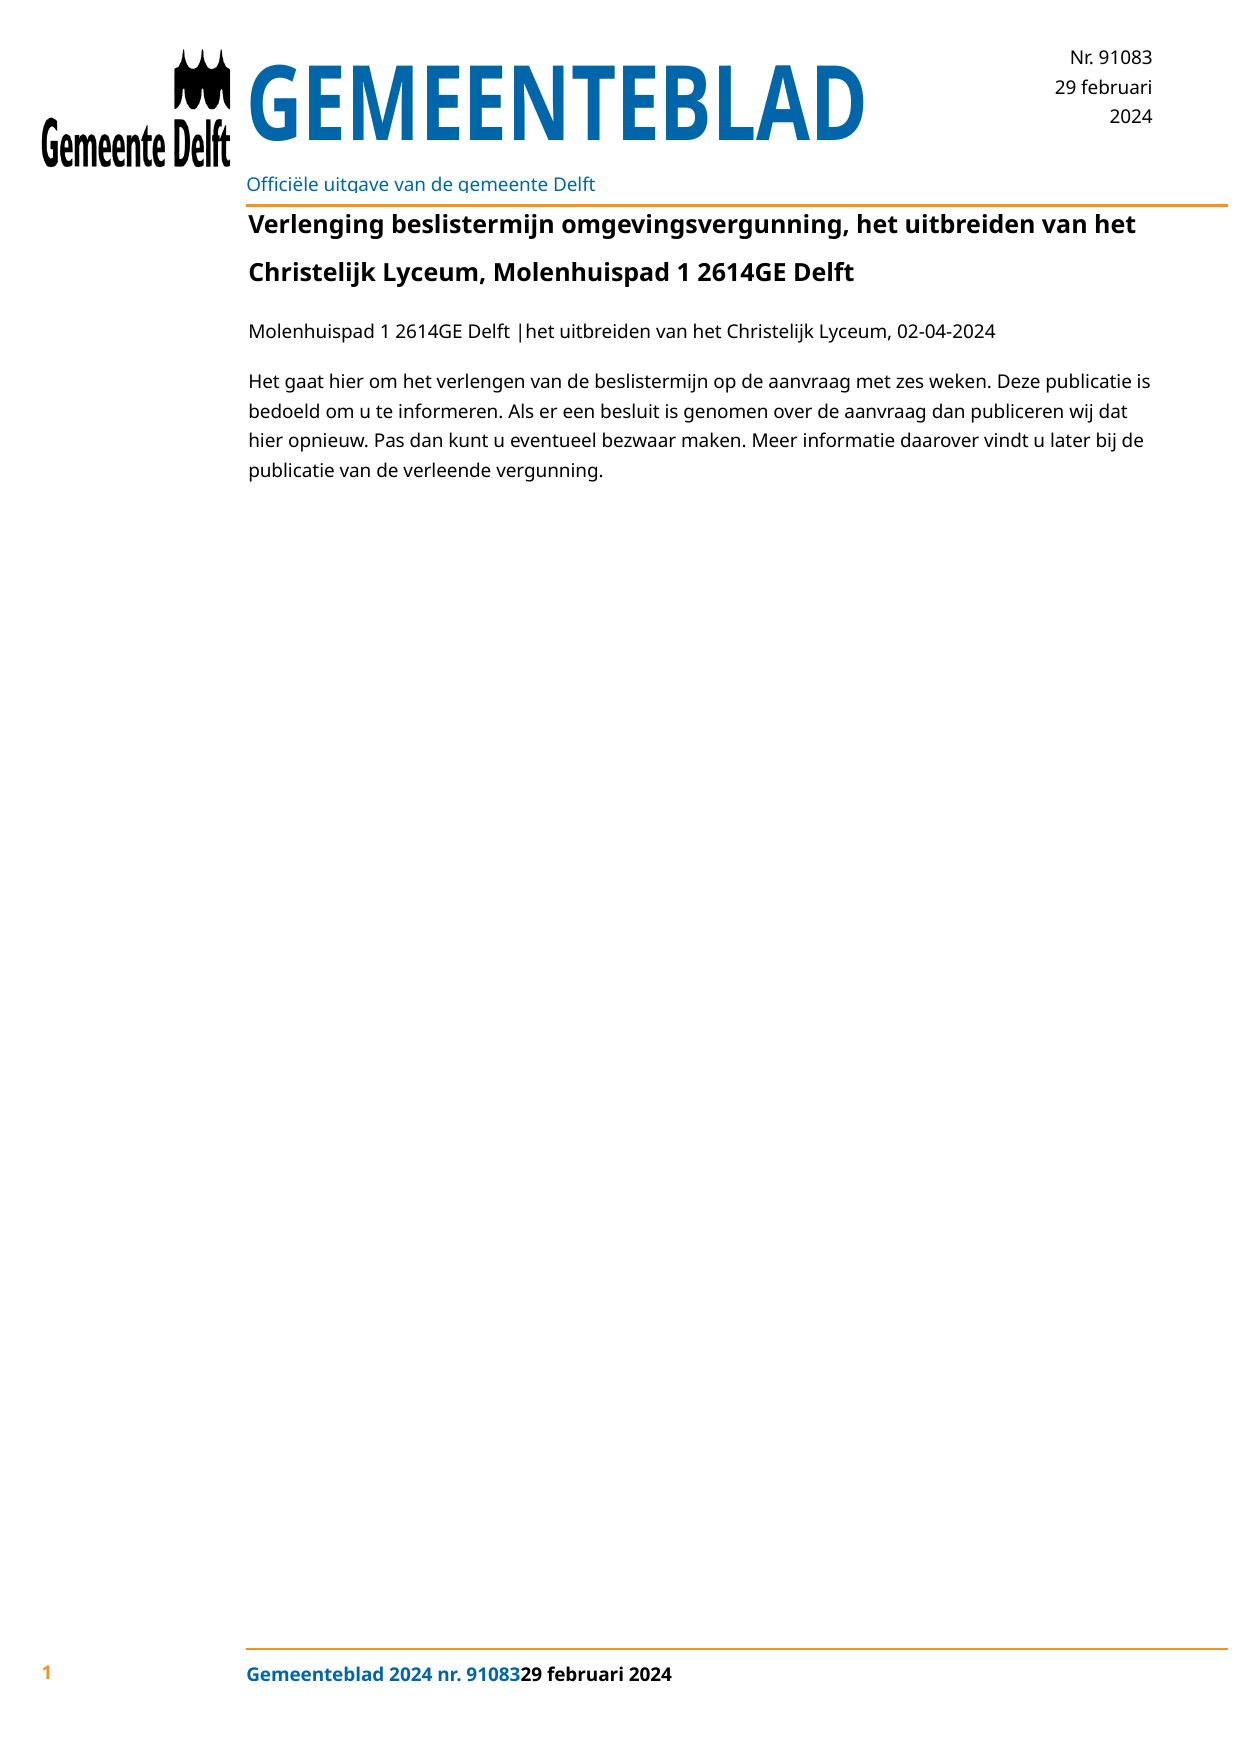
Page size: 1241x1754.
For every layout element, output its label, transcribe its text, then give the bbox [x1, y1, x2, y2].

picture [41, 47, 231, 172]
text Molenhuispad 1 2614GE Delft |het uitbreiden van het Christelijk Lyceum, 02-04-2024 [248, 318, 1152, 344]
text Het gaat hier om het verlengen van de beslistermijn op de aanvraag met zes weken. Deze publicatie is bedoeld om u te informeren. Als er een besluit is genomen over de aanvraag dan publiceren wij dat hier opnieuw. Pas dan kunt u eventueel bezwaar maken. Meer informatie daarover vindt u later bij de publicatie van de verleende vergunning. [248, 368, 1152, 483]
text Verlenging beslistermijn omgevingsvergunning, het uitbreiden van het Christelijk Lyceum, Molenhuispad 1 2614GE Delft [248, 207, 1152, 288]
